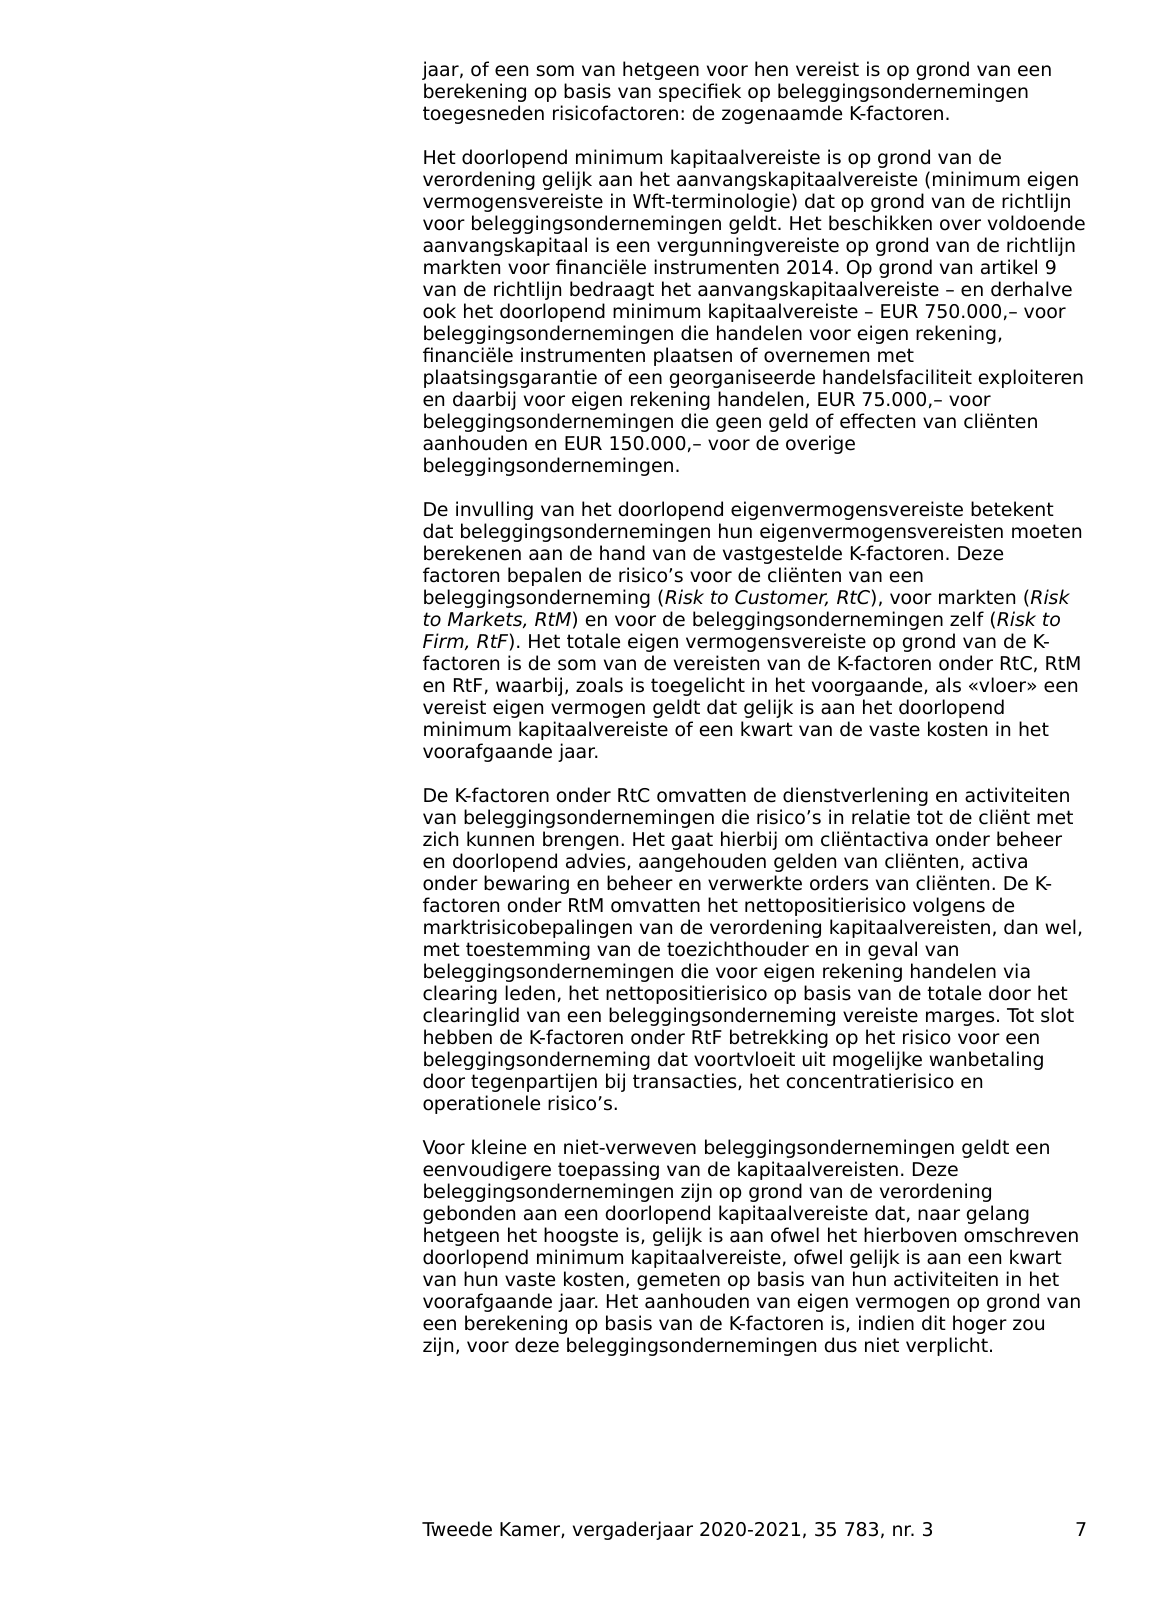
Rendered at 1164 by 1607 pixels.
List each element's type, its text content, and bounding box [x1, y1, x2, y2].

text Voor kleine en niet-verweven beleggingsondernemingen geldt een eenvoudigere toepassing van de kapitaalvereisten. Deze beleggingsondernemingen zijn op grond van de verordening gebonden aan een doorlopend kapitaalvereiste dat, naar gelang hetgeen het hoogste is, gelijk is aan ofwel het hierboven omschreven doorlopend minimum kapitaalvereiste, ofwel gelijk is aan een kwart van hun vaste kosten, gemeten op basis van hun activiteiten in het voorafgaande jaar. Het aanhouden van eigen vermogen op grond van een berekening op basis van de K-factoren is, indien dit hoger zou zijn, voor deze beleggingsondernemingen dus niet verplicht. [422, 1137, 1087, 1357]
text De invulling van het doorlopend eigenvermogensvereiste betekent dat beleggingsondernemingen hun eigenvermogensvereisten moeten berekenen aan de hand van de vastgestelde K-factoren. Deze factoren bepalen de risico’s voor de cliënten van een beleggingsonderneming (Risk to Customer, RtC), voor markten (Risk to Markets, RtM) en voor de beleggingsondernemingen zelf (Risk to Firm, RtF). Het totale eigen vermogensvereiste op grond van de K-factoren is de som van de vereisten van de K-factoren onder RtC, RtM en RtF, waarbij, zoals is toegelicht in het voorgaande, als «vloer» een vereist eigen vermogen geldt dat gelijk is aan het doorlopend minimum kapitaalvereiste of een kwart van de vaste kosten in het voorafgaande jaar. [422, 499, 1087, 763]
text Het doorlopend minimum kapitaalvereiste is op grond van de verordening gelijk aan het aanvangskapitaalvereiste (minimum eigen vermogensvereiste in Wft-terminologie) dat op grond van de richtlijn voor beleggingsondernemingen geldt. Het beschikken over voldoende aanvangskapitaal is een vergunningvereiste op grond van de richtlijn markten voor financiële instrumenten 2014. Op grond van artikel 9 van de richtlijn bedraagt het aanvangskapitaalvereiste – en derhalve ook het doorlopend minimum kapitaalvereiste – EUR 750.000,– voor beleggingsondernemingen die handelen voor eigen rekening, financiële instrumenten plaatsen of overnemen met plaatsingsgarantie of een georganiseerde handelsfaciliteit exploiteren en daarbij voor eigen rekening handelen, EUR 75.000,– voor beleggingsondernemingen die geen geld of effecten van cliënten aanhouden en EUR 150.000,– voor de overige beleggingsondernemingen. [422, 147, 1087, 477]
text jaar, of een som van hetgeen voor hen vereist is op grond van een berekening op basis van specifiek op beleggingsondernemingen toegesneden risicofactoren: de zogenaamde K-factoren. [422, 59, 1087, 125]
text De K-factoren onder RtC omvatten de dienstverlening en activiteiten van beleggingsondernemingen die risico’s in relatie tot de cliënt met zich kunnen brengen. Het gaat hierbij om cliëntactiva onder beheer en doorlopend advies, aangehouden gelden van cliënten, activa onder bewaring en beheer en verwerkte orders van cliënten. De K-factoren onder RtM omvatten het nettopositierisico volgens de marktrisicobepalingen van de verordening kapitaalvereisten, dan wel, met toestemming van de toezichthouder en in geval van beleggingsondernemingen die voor eigen rekening handelen via clearing leden, het nettopositierisico op basis van de totale door het clearinglid van een beleggingsonderneming vereiste marges. Tot slot hebben de K-factoren onder RtF betrekking op het risico voor een beleggingsonderneming dat voortvloeit uit mogelijke wanbetaling door tegenpartijen bij transacties, het concentratierisico en operationele risico’s. [422, 785, 1087, 1115]
